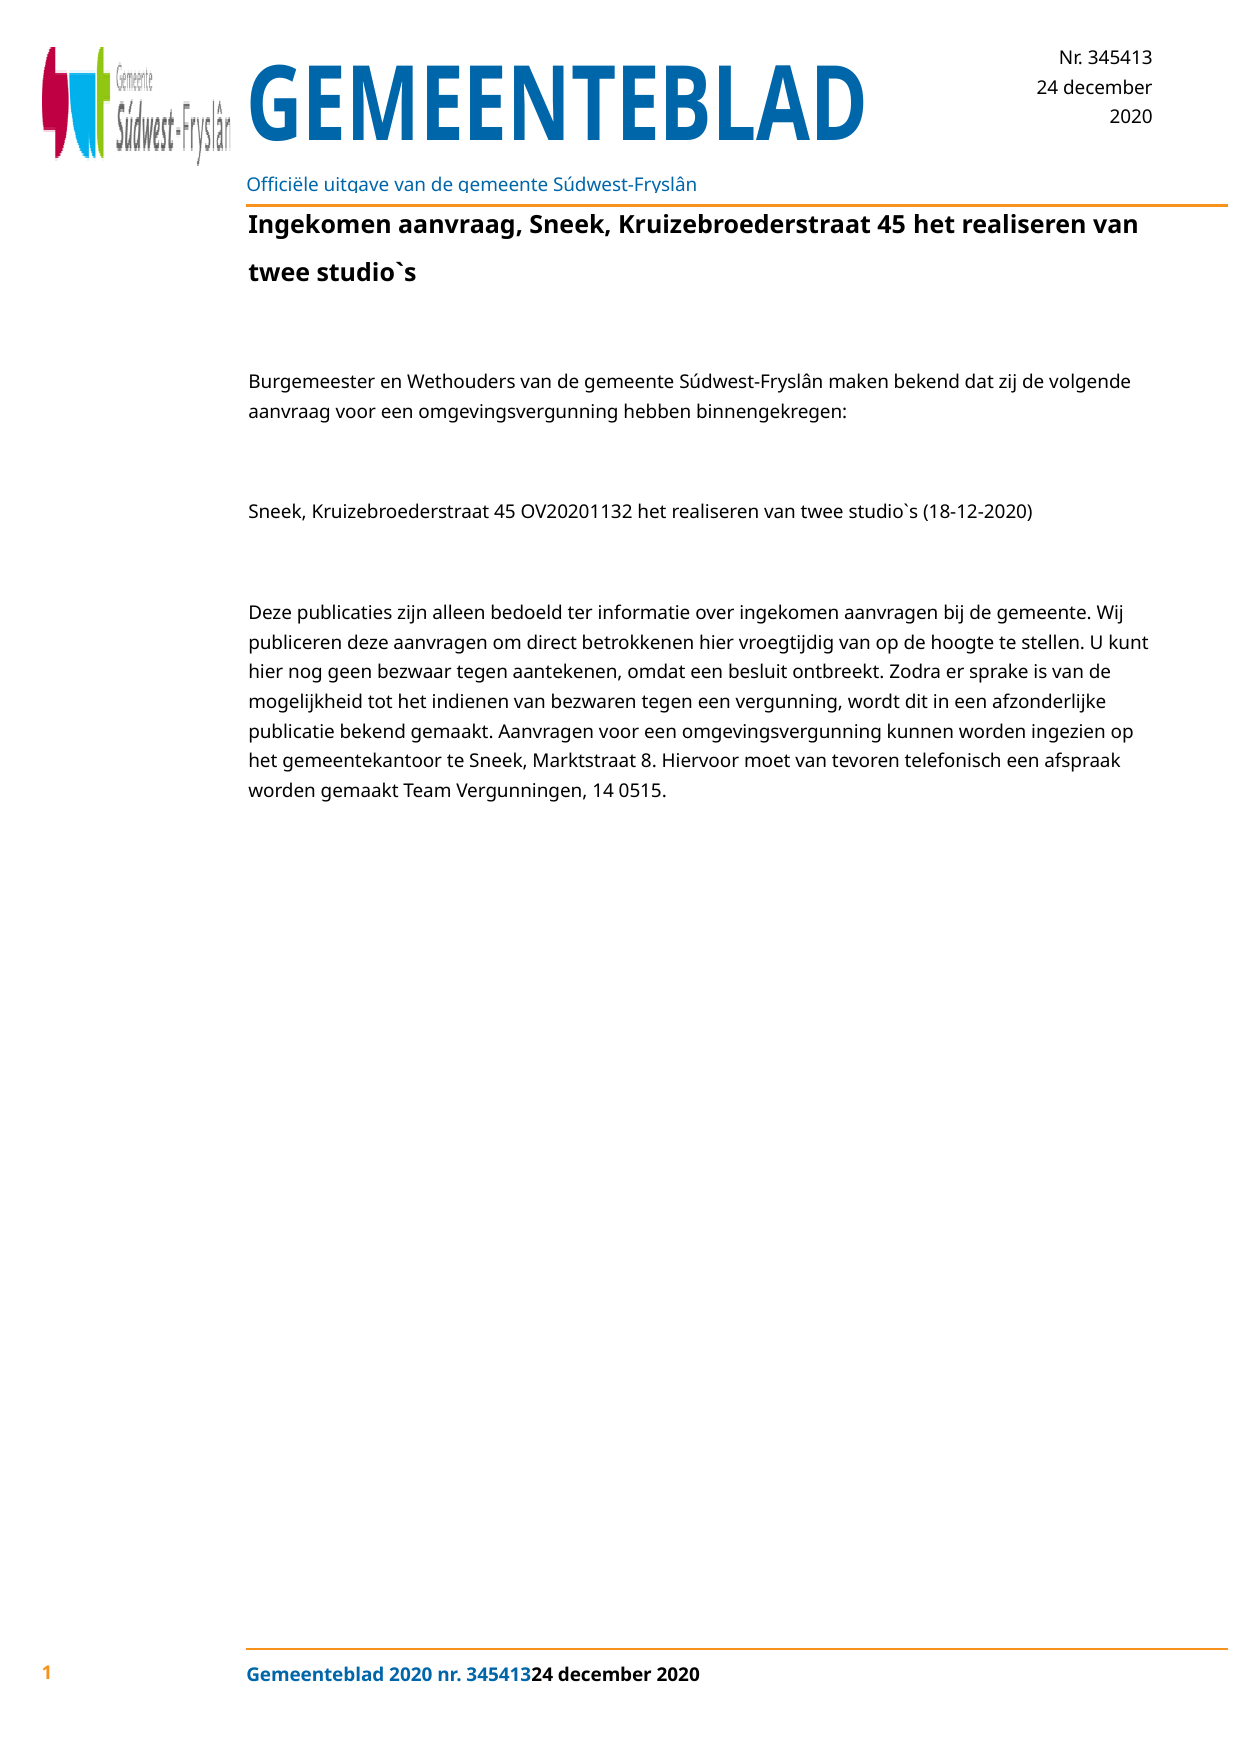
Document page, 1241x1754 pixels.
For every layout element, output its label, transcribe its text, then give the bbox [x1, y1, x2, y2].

text Burgemeester en Wethouders van de gemeente Súdwest-Fryslân maken bekend dat zij de volgende aanvraag voor een omgevingsvergunning hebben binnengekregen: [248, 368, 1152, 424]
text Deze publicaties zijn alleen bedoeld ter informatie over ingekomen aanvragen bij de gemeente. Wij publiceren deze aanvragen om direct betrokkenen hier vroegtijdig van op de hoogte te stellen. U kunt hier nog geen bezwaar tegen aantekenen, omdat een besluit ontbreekt. Zodra er sprake is van de mogelijkheid tot het indienen van bezwaren tegen een vergunning, wordt dit in een afzonderlijke publicatie bekend gemaakt. Aanvragen voor een omgevingsvergunning kunnen worden ingezien op het gemeentekantoor te Sneek, Marktstraat 8. Hiervoor moet van tevoren telefonisch een afspraak worden gemaakt Team Vergunningen, 14 0515. [248, 599, 1152, 803]
picture [41, 47, 231, 172]
text Sneek, Kruizebroederstraat 45 OV20201132 het realiseren van twee studio`s (18-12-2020) [248, 499, 1152, 524]
text Ingekomen aanvraag, Sneek, Kruizebroederstraat 45 het realiseren van twee studio`s [248, 207, 1152, 288]
